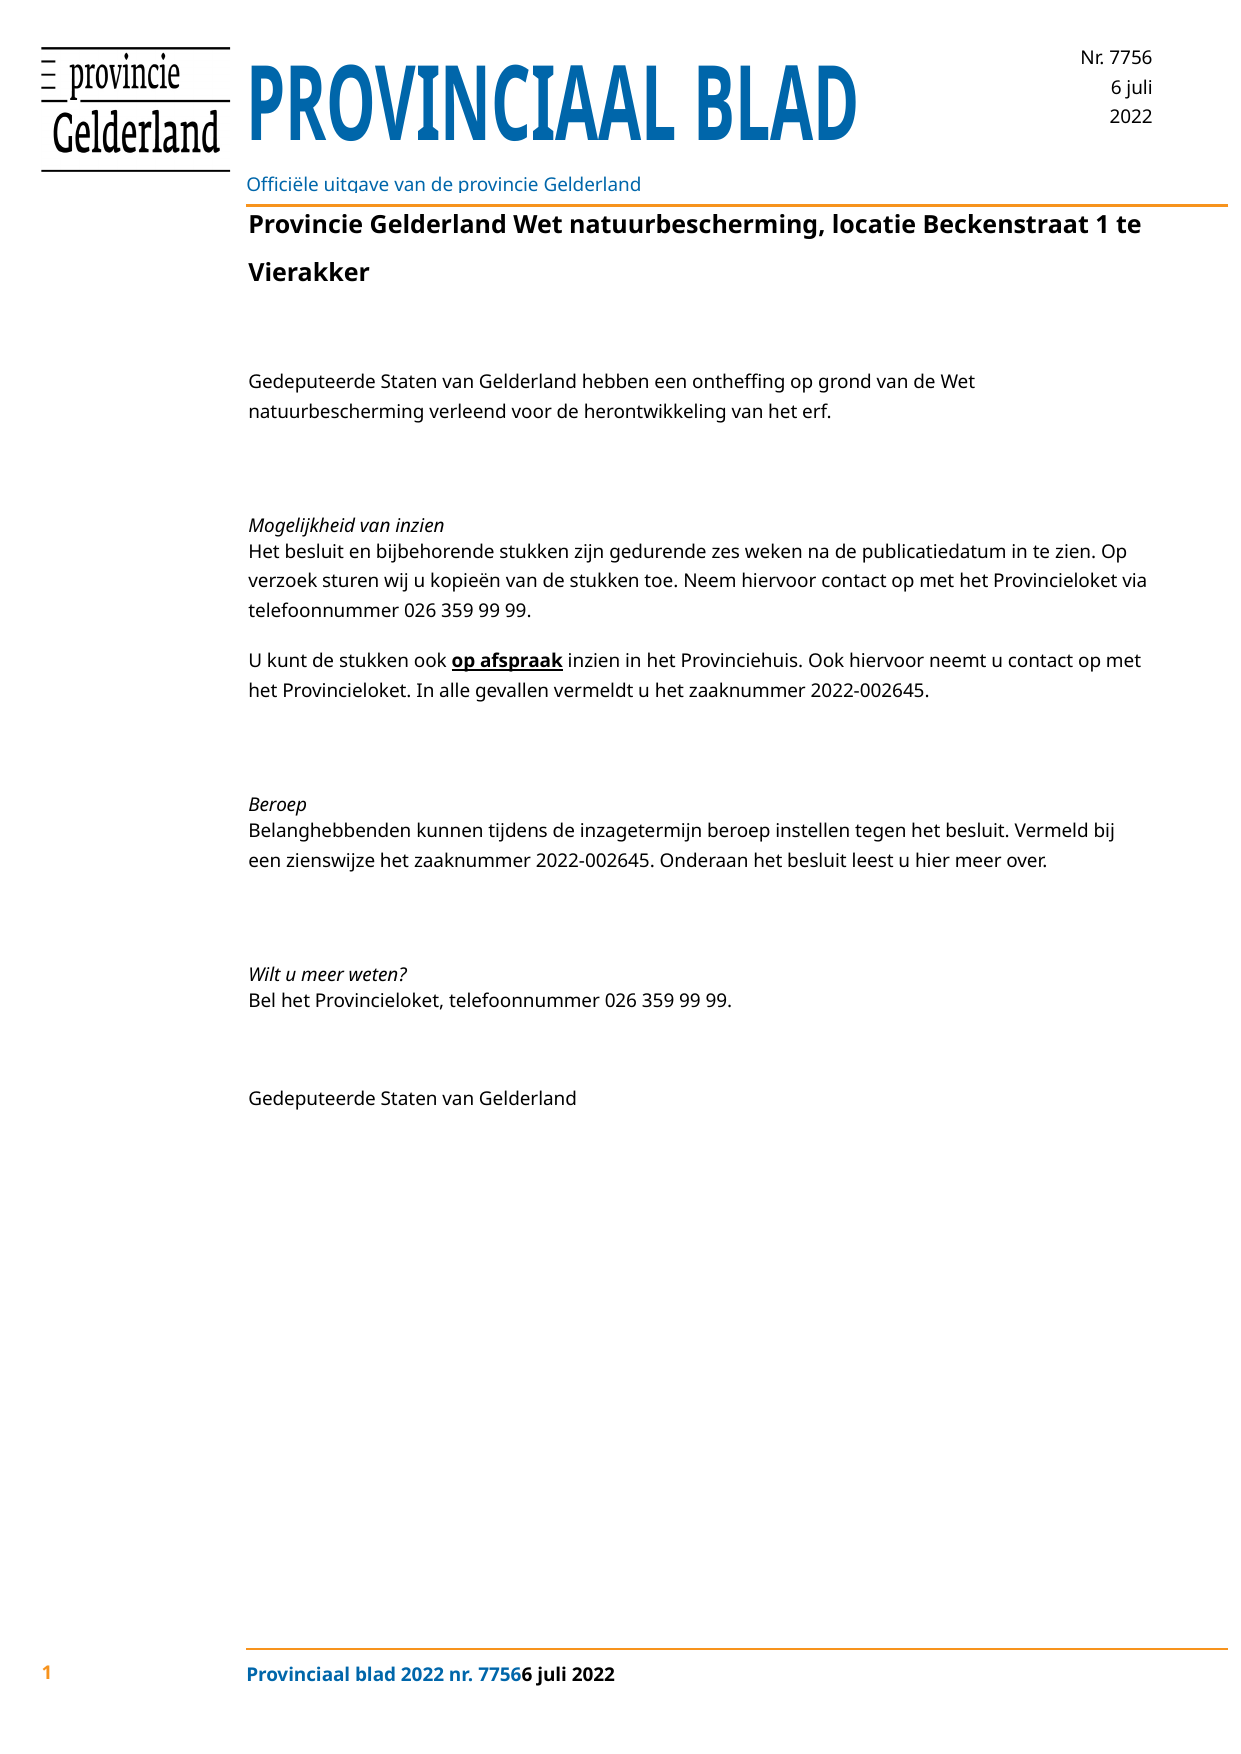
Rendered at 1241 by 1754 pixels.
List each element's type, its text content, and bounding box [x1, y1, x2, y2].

text Mogelijkheid van inzien [248, 512, 1152, 538]
text Het besluit en bijbehorende stukken zijn gedurende zes weken na de publicatiedatum in te zien. Op verzoek sturen wij u kopieën van de stukken toe. Neem hiervoor contact op met het Provincieloket via telefoonnummer 026 359 99 99. [248, 538, 1152, 623]
picture [41, 47, 231, 172]
text Gedeputeerde Staten van Gelderland [248, 1085, 1152, 1111]
text Beroep [248, 792, 1152, 817]
text Gedeputeerde Staten van Gelderland hebben een ontheffing op grond van de Wet natuurbescherming verleend voor de herontwikkeling van het erf. [248, 368, 1152, 424]
text Belanghebbenden kunnen tijdens de inzagetermijn beroep instellen tegen het besluit. Vermeld bij een zienswijze het zaaknummer 2022-002645. Onderaan het besluit leest u hier meer over. [248, 817, 1152, 873]
text U kunt de stukken ook op afspraak inzien in het Provinciehuis. Ook hiervoor neemt u contact op met het Provincieloket. In alle gevallen vermeldt u het zaaknummer 2022-002645. [248, 648, 1152, 703]
text Wilt u meer weten? [248, 961, 1152, 987]
text Bel het Provincieloket, telefoonnummer 026 359 99 99. [248, 987, 1152, 1013]
text Provincie Gelderland Wet natuurbescherming, locatie Beckenstraat 1 te Vierakker [248, 207, 1152, 288]
